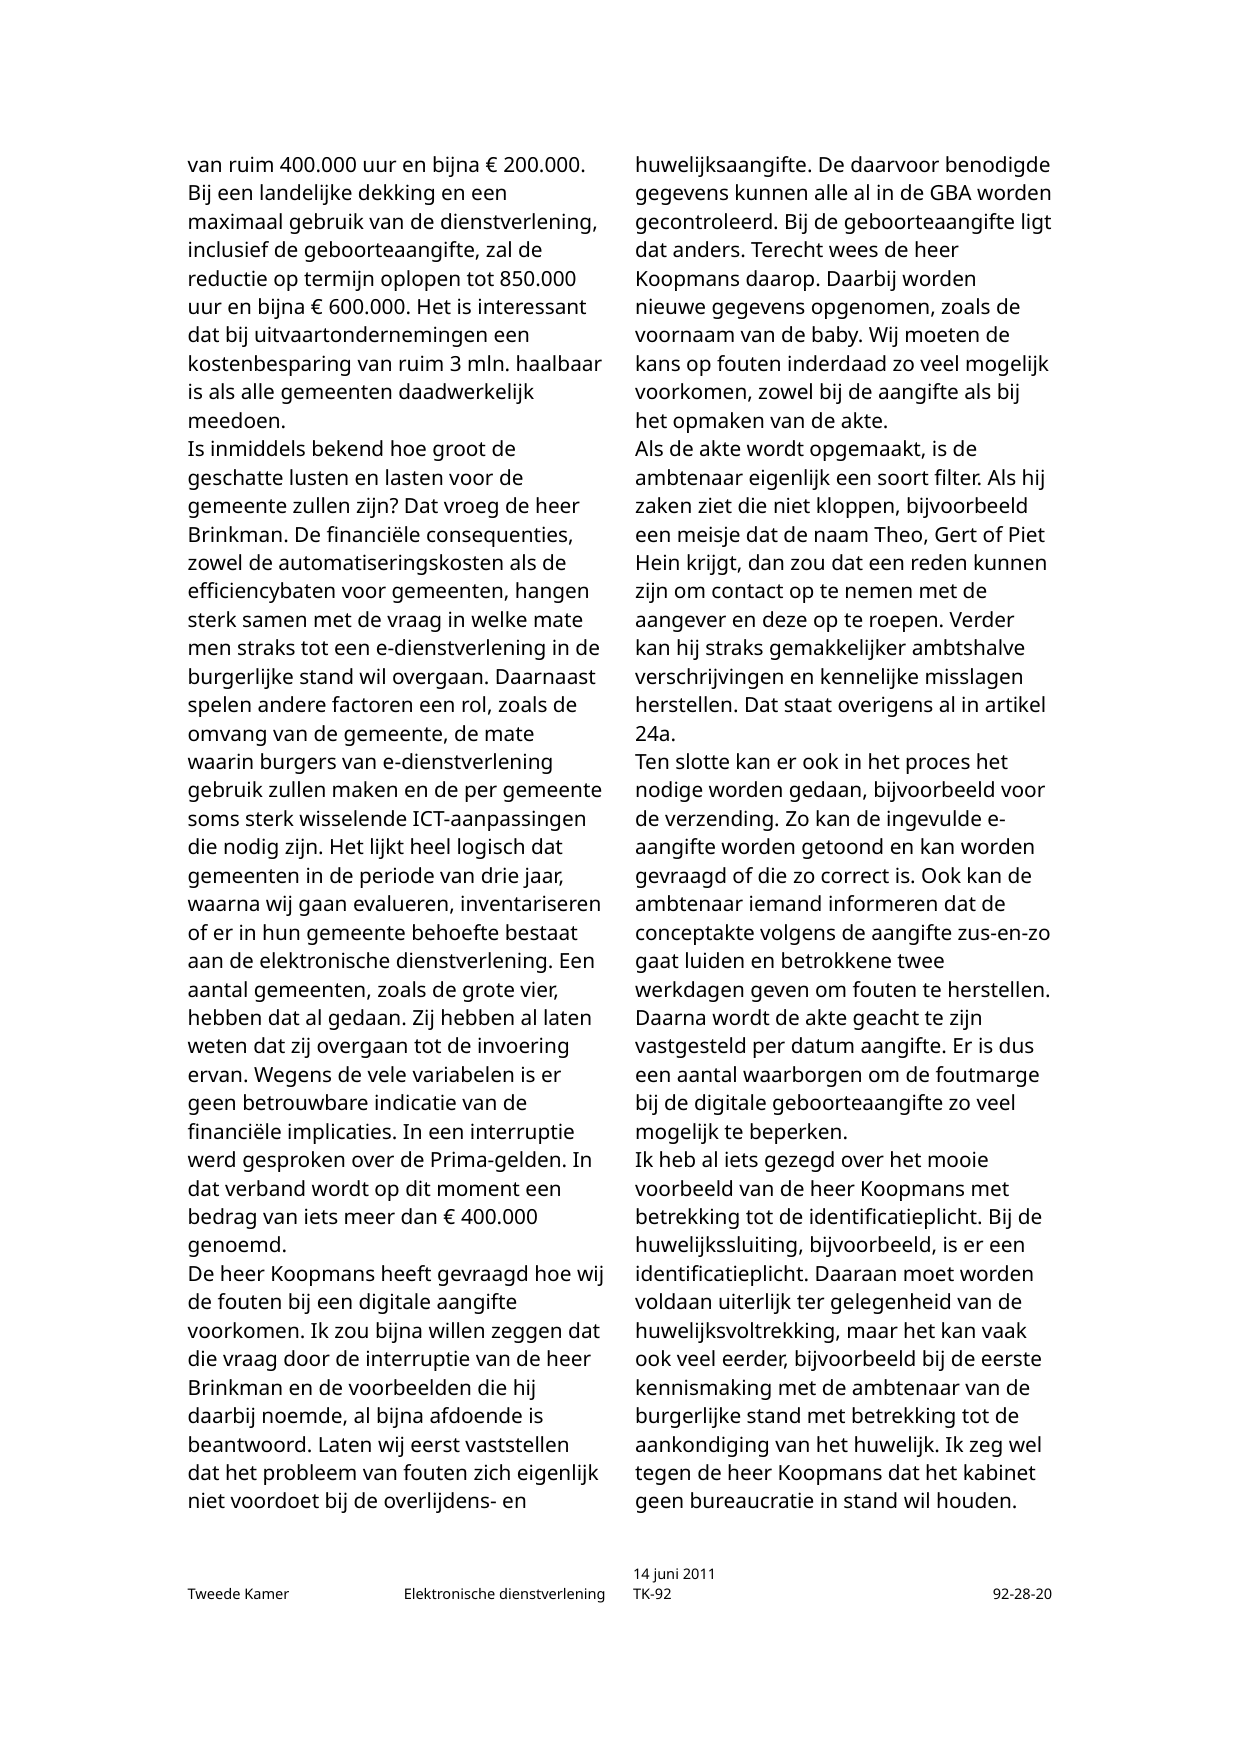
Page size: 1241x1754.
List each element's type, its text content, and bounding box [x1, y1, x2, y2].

text Ik heb al iets gezegd over het mooie voorbeeld van de heer Koopmans met betrekking tot de identificatieplicht. Bij de huwelijkssluiting, bijvoorbeeld, is er een identificatieplicht. Daaraan moet worden voldaan uiterlijk ter gelegenheid van de huwelijksvoltrekking, maar het kan vaak ook veel eerder, bijvoorbeeld bij de eerste kennismaking met de ambtenaar van de burgerlijke stand met betrekking tot de aankondiging van het huwelijk. Ik zeg wel tegen de heer Koopmans dat het kabinet geen bureaucratie in stand wil houden. [635, 1145, 1053, 1515]
text Is inmiddels bekend hoe groot de geschatte lusten en lasten voor de gemeente zullen zijn? Dat vroeg de heer Brinkman. De financiële consequenties, zowel de automatiseringskosten als de efficiencybaten voor gemeenten, hangen sterk samen met de vraag in welke mate men straks tot een e-dienstverlening in de burgerlijke stand wil overgaan. Daarnaast spelen andere factoren een rol, zoals de omvang van de gemeente, de mate waarin burgers van e-dienstverlening gebruik zullen maken en de per gemeente soms sterk wisselende ICT-aanpassingen die nodig zijn. Het lijkt heel logisch dat gemeenten in de periode van drie jaar, waarna wij gaan evalueren, inventariseren of er in hun gemeente behoefte bestaat aan de elektronische dienstverlening. Een aantal gemeenten, zoals de grote vier, hebben dat al gedaan. Zij hebben al laten weten dat zij overgaan tot de invoering ervan. Wegens de vele variabelen is er geen betrouwbare indicatie van de financiële implicaties. In een interruptie werd gesproken over de Prima-gelden. In dat verband wordt op dit moment een bedrag van iets meer dan € 400.000 genoemd. [187, 434, 605, 1259]
text Als de akte wordt opgemaakt, is de ambtenaar eigenlijk een soort filter. Als hij zaken ziet die niet kloppen, bijvoorbeeld een meisje dat de naam Theo, Gert of Piet Hein krijgt, dan zou dat een reden kunnen zijn om contact op te nemen met de aangever en deze op te roepen. Verder kan hij straks gemakkelijker ambtshalve verschrijvingen en kennelijke misslagen herstellen. Dat staat overigens al in artikel 24a. [635, 434, 1053, 747]
text Ten slotte kan er ook in het proces het nodige worden gedaan, bijvoorbeeld voor de verzending. Zo kan de ingevulde e-aangifte worden getoond en kan worden gevraagd of die zo correct is. Ook kan de ambtenaar iemand informeren dat de conceptakte volgens de aangifte zus-en-zo gaat luiden en betrokkene twee werkdagen geven om fouten te herstellen. Daarna wordt de akte geacht te zijn vastgesteld per datum aangifte. Er is dus een aantal waarborgen om de foutmarge bij de digitale geboorteaangifte zo veel mogelijk te beperken. [635, 747, 1053, 1145]
text huwelijksaangifte. De daarvoor benodigde gegevens kunnen alle al in de GBA worden gecontroleerd. Bij de geboorteaangifte ligt dat anders. Terecht wees de heer Koopmans daarop. Daarbij worden nieuwe gegevens opgenomen, zoals de voornaam van de baby. Wij moeten de kans op fouten inderdaad zo veel mogelijk voorkomen, zowel bij de aangifte als bij het opmaken van de akte. [635, 150, 1053, 434]
text De heer Koopmans heeft gevraagd hoe wij de fouten bij een digitale aangifte voorkomen. Ik zou bijna willen zeggen dat die vraag door de interruptie van de heer Brinkman en de voorbeelden die hij daarbij noemde, al bijna afdoende is beantwoord. Laten wij eerst vaststellen dat het probleem van fouten zich eigenlijk niet voordoet bij de overlijdens- en [187, 1259, 605, 1515]
text van ruim 400.000 uur en bijna € 200.000. Bij een landelijke dekking en een maximaal gebruik van de dienstverlening, inclusief de geboorteaangifte, zal de reductie op termijn oplopen tot 850.000 uur en bijna € 600.000. Het is interessant dat bij uitvaartondernemingen een kostenbesparing van ruim 3 mln. haalbaar is als alle gemeenten daadwerkelijk meedoen. [187, 150, 605, 434]
